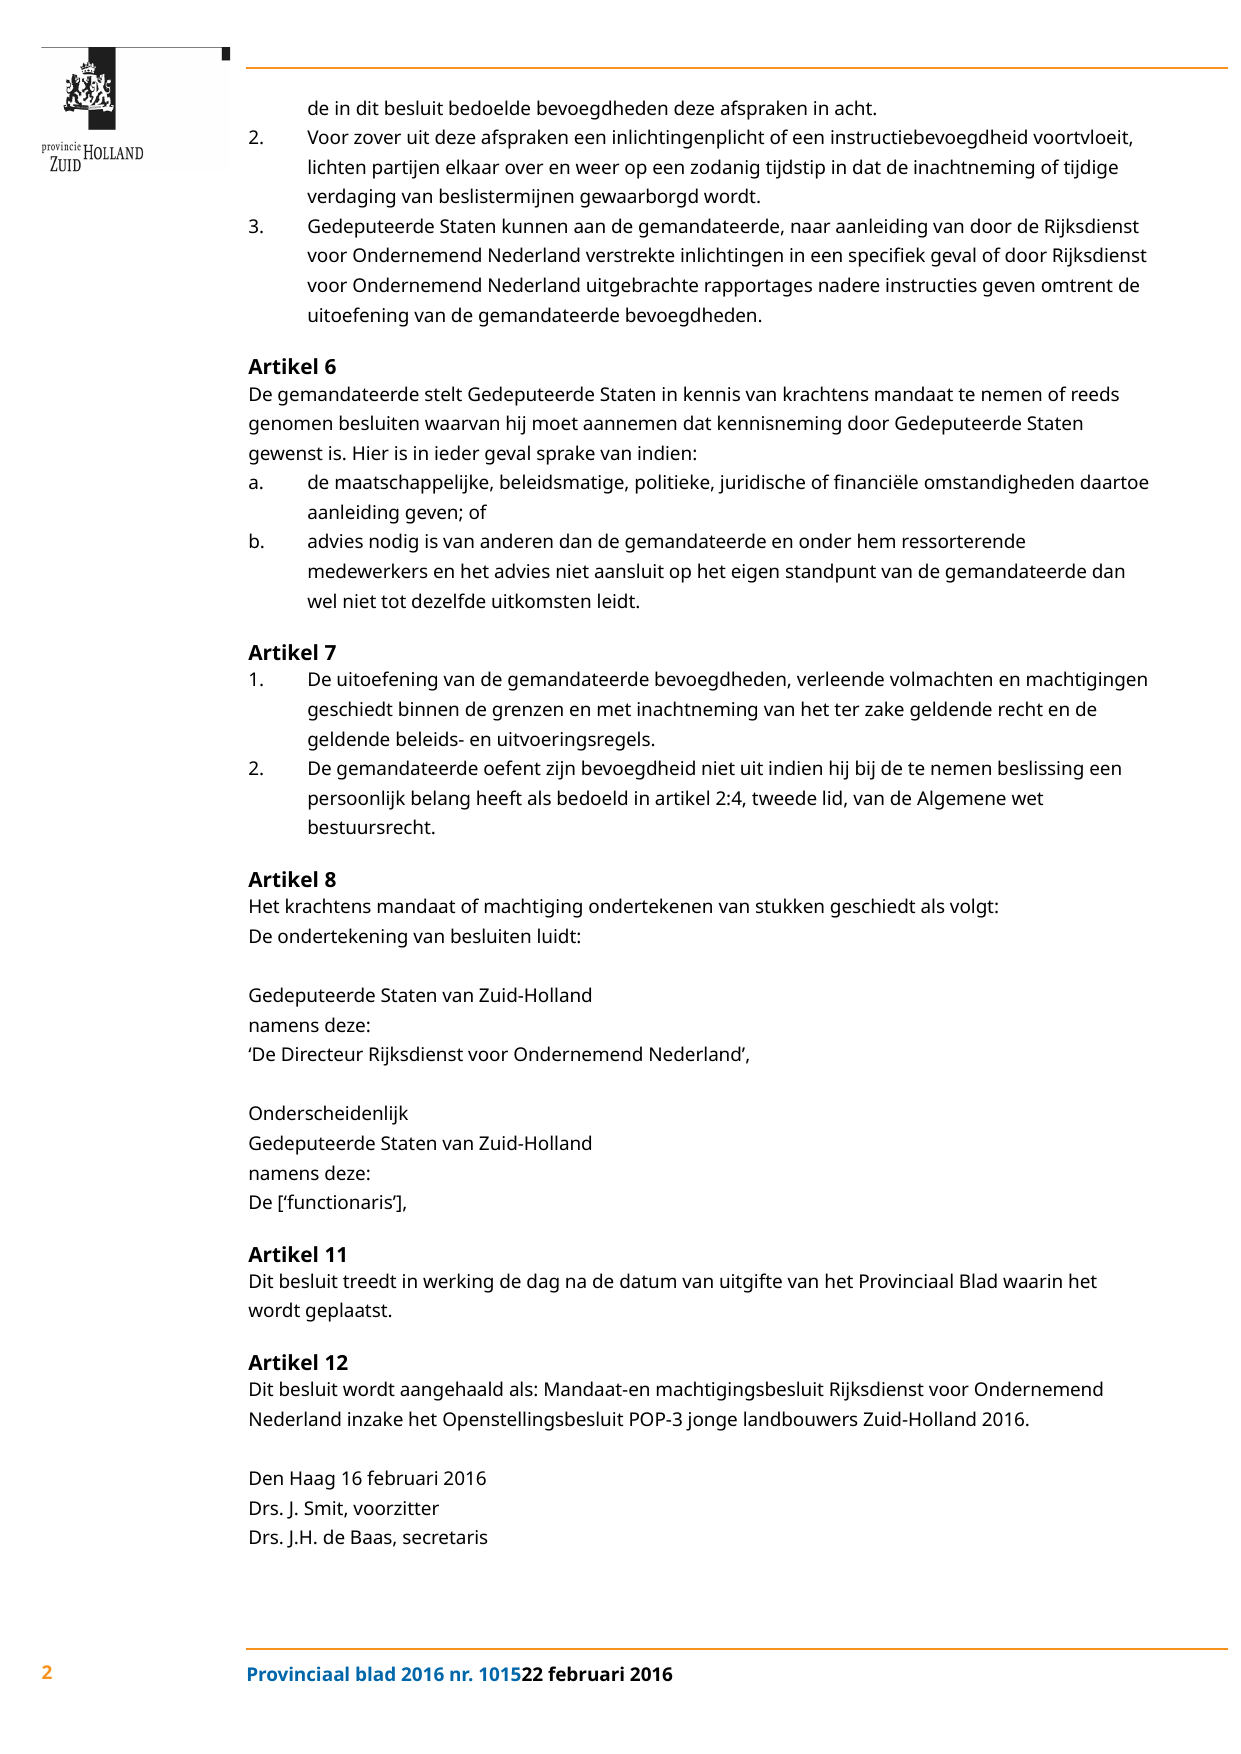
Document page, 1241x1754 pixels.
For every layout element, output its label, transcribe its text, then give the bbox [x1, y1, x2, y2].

text Drs. J. Smit, voorzitter [248, 1495, 1152, 1521]
text Artikel 12 [248, 1348, 1152, 1377]
text ‘De Directeur Rijksdienst voor Ondernemend Nederland’, [248, 1041, 1152, 1067]
text namens deze: [248, 1012, 1152, 1037]
text Artikel 6 [248, 352, 1152, 381]
picture [41, 47, 231, 172]
text Artikel 7 [248, 638, 1152, 667]
text De gemandateerde stelt Gedeputeerde Staten in kennis van krachtens mandaat te nemen of reeds genomen besluiten waarvan hij moet aannemen dat kennisneming door Gedeputeerde Staten gewenst is. Hier is in ieder geval sprake van indien: [248, 381, 1152, 466]
text Artikel 8 [248, 865, 1152, 893]
text namens deze: [248, 1160, 1152, 1185]
list de maatschappelijke, beleidsmatige, politieke, juridische of financiële omstandigheden daartoe aanleiding geven; of [248, 469, 1152, 525]
list De gemandateerde oefent zijn bevoegdheid niet uit indien hij bij de te nemen beslissing een persoonlijk belang heeft als bedoeld in artikel 2:4, tweede lid, van de Algemene wet bestuursrecht. [248, 755, 1152, 840]
text Dit besluit wordt aangehaald als: Mandaat-en machtigingsbesluit Rijksdienst voor Ondernemend Nederland inzake het Openstellingsbesluit POP-3 jonge landbouwers Zuid-Holland 2016. [248, 1377, 1152, 1432]
text Gedeputeerde Staten van Zuid-Holland [248, 982, 1152, 1008]
text Drs. J.H. de Baas, secretaris [248, 1524, 1152, 1550]
list Gedeputeerde Staten kunnen aan de gemandateerde, naar aanleiding van door de Rijksdienst voor Ondernemend Nederland verstrekte inlichtingen in een specifiek geval of door Rijksdienst voor Ondernemend Nederland uitgebrachte rapportages nadere instructies geven omtrent de uitoefening van de gemandateerde bevoegdheden. [248, 213, 1152, 328]
list de in dit besluit bedoelde bevoegdheden deze afspraken in acht. [248, 95, 1152, 121]
text Artikel 11 [248, 1240, 1152, 1268]
text De [‘functionaris’], [248, 1189, 1152, 1215]
text Den Haag 16 februari 2016 [248, 1465, 1152, 1491]
text Dit besluit treedt in werking de dag na de datum van uitgifte van het Provinciaal Blad waarin het wordt geplaatst. [248, 1268, 1152, 1323]
text De ondertekening van besluiten luidt: [248, 923, 1152, 949]
text Onderscheidenlijk [248, 1101, 1152, 1126]
list advies nodig is van anderen dan de gemandateerde en onder hem ressorterende medewerkers en het advies niet aansluit op het eigen standpunt van de gemandateerde dan wel niet tot dezelfde uitkomsten leidt. [248, 529, 1152, 613]
list Voor zover uit deze afspraken een inlichtingenplicht of een instructiebevoegdheid voortvloeit, lichten partijen elkaar over en weer op een zodanig tijdstip in dat de inachtneming of tijdige verdaging van beslistermijnen gewaarborgd wordt. [248, 124, 1152, 209]
text Het krachtens mandaat of machtiging ondertekenen van stukken geschiedt als volgt: [248, 893, 1152, 919]
text Gedeputeerde Staten van Zuid-Holland [248, 1130, 1152, 1156]
list De uitoefening van de gemandateerde bevoegdheden, verleende volmachten en machtigingen geschiedt binnen de grenzen en met inachtneming van het ter zake geldende recht en de geldende beleids- en uitvoeringsregels. [248, 667, 1152, 752]
